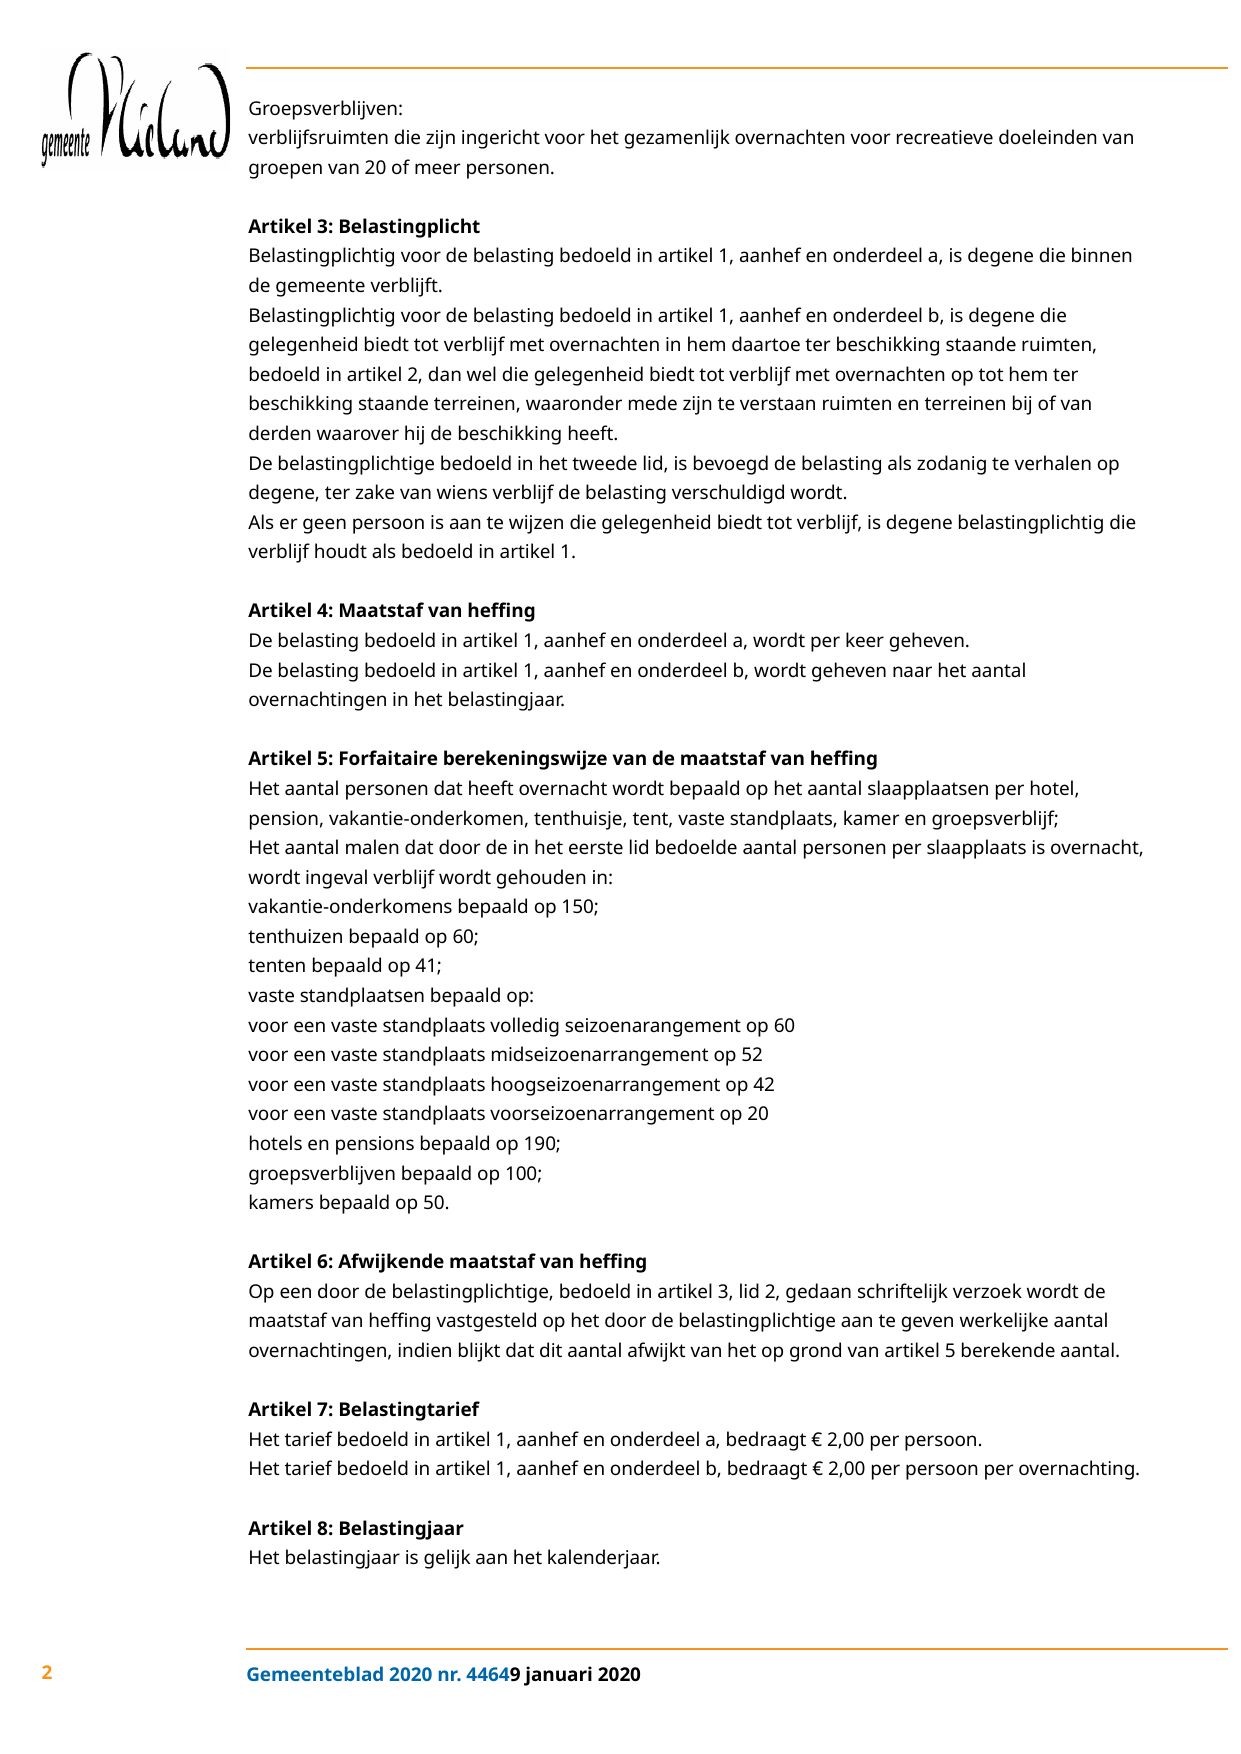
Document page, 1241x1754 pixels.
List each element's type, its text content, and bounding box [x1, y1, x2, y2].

text Artikel 6: Afwijkende maatstaf van heffing [248, 1248, 1152, 1274]
text De belastingplichtige bedoeld in het tweede lid, is bevoegd de belasting als zodanig te verhalen op degene, ter zake van wiens verblijf de belasting verschuldigd wordt. [248, 450, 1152, 505]
text voor een vaste standplaats volledig seizoenarangement op 60 [248, 1012, 1152, 1038]
text Artikel 4: Maatstaf van heffing [248, 598, 1152, 623]
text Het tarief bedoeld in artikel 1, aanhef en onderdeel b, bedraagt € 2,00 per persoon per overnachting. [248, 1456, 1152, 1481]
text Het aantal personen dat heeft overnacht wordt bepaald op het aantal slaapplaatsen per hotel, pension, vakantie-onderkomen, tenthuisje, tent, vaste standplaats, kamer en groepsverblijf; [248, 775, 1152, 831]
text Belastingplichtig voor de belasting bedoeld in artikel 1, aanhef en onderdeel a, is degene die binnen de gemeente verblijft. [248, 243, 1152, 298]
text Als er geen persoon is aan te wijzen die gelegenheid biedt tot verblijf, is degene belastingplichtig die verblijf houdt als bedoeld in artikel 1. [248, 509, 1152, 564]
text Het tarief bedoeld in artikel 1, aanhef en onderdeel a, bedraagt € 2,00 per persoon. [248, 1426, 1152, 1452]
text verblijfsruimten die zijn ingericht voor het gezamenlijk overnachten voor recreatieve doeleinden van groepen van 20 of meer personen. [248, 124, 1152, 180]
picture [41, 47, 231, 172]
text tenthuizen bepaald op 60; [248, 923, 1152, 949]
text Het aantal malen dat door de in het eerste lid bedoelde aantal personen per slaapplaats is overnacht, wordt ingeval verblijf wordt gehouden in: [248, 834, 1152, 890]
text Artikel 5: Forfaitaire berekeningswijze van de maatstaf van heffing [248, 746, 1152, 771]
text kamers bepaald op 50. [248, 1189, 1152, 1215]
text groepsverblijven bepaald op 100; [248, 1160, 1152, 1186]
text voor een vaste standplaats midseizoenarrangement op 52 [248, 1041, 1152, 1067]
text Groepsverblijven: [248, 95, 1152, 121]
text Artikel 3: Belastingplicht [248, 213, 1152, 239]
text vaste standplaatsen bepaald op: [248, 982, 1152, 1008]
text Belastingplichtig voor de belasting bedoeld in artikel 1, aanhef en onderdeel b, is degene die gelegenheid biedt tot verblijf met overnachten in hem daartoe ter beschikking staande ruimten, bedoeld in artikel 2, dan wel die gelegenheid biedt tot verblijf met overnachten op tot hem ter beschikking staande terreinen, waaronder mede zijn te verstaan ruimten en terreinen bij of van derden waarover hij de beschikking heeft. [248, 302, 1152, 446]
text Het belastingjaar is gelijk aan het kalenderjaar. [248, 1544, 1152, 1570]
text voor een vaste standplaats voorseizoenarrangement op 20 [248, 1101, 1152, 1126]
text voor een vaste standplaats hoogseizoenarrangement op 42 [248, 1071, 1152, 1097]
text Artikel 8: Belastingjaar [248, 1515, 1152, 1541]
text Artikel 7: Belastingtarief [248, 1396, 1152, 1422]
text Op een door de belastingplichtige, bedoeld in artikel 3, lid 2, gedaan schriftelijk verzoek wordt de maatstaf van heffing vastgesteld op het door de belastingplichtige aan te geven werkelijke aantal overnachtingen, indien blijkt dat dit aantal afwijkt van het op grond van artikel 5 berekende aantal. [248, 1278, 1152, 1363]
text tenten bepaald op 41; [248, 953, 1152, 978]
text De belasting bedoeld in artikel 1, aanhef en onderdeel b, wordt geheven naar het aantal overnachtingen in het belastingjaar. [248, 657, 1152, 712]
text hotels en pensions bepaald op 190; [248, 1130, 1152, 1156]
text vakantie-onderkomens bepaald op 150; [248, 893, 1152, 919]
text De belasting bedoeld in artikel 1, aanhef en onderdeel a, wordt per keer geheven. [248, 627, 1152, 653]
